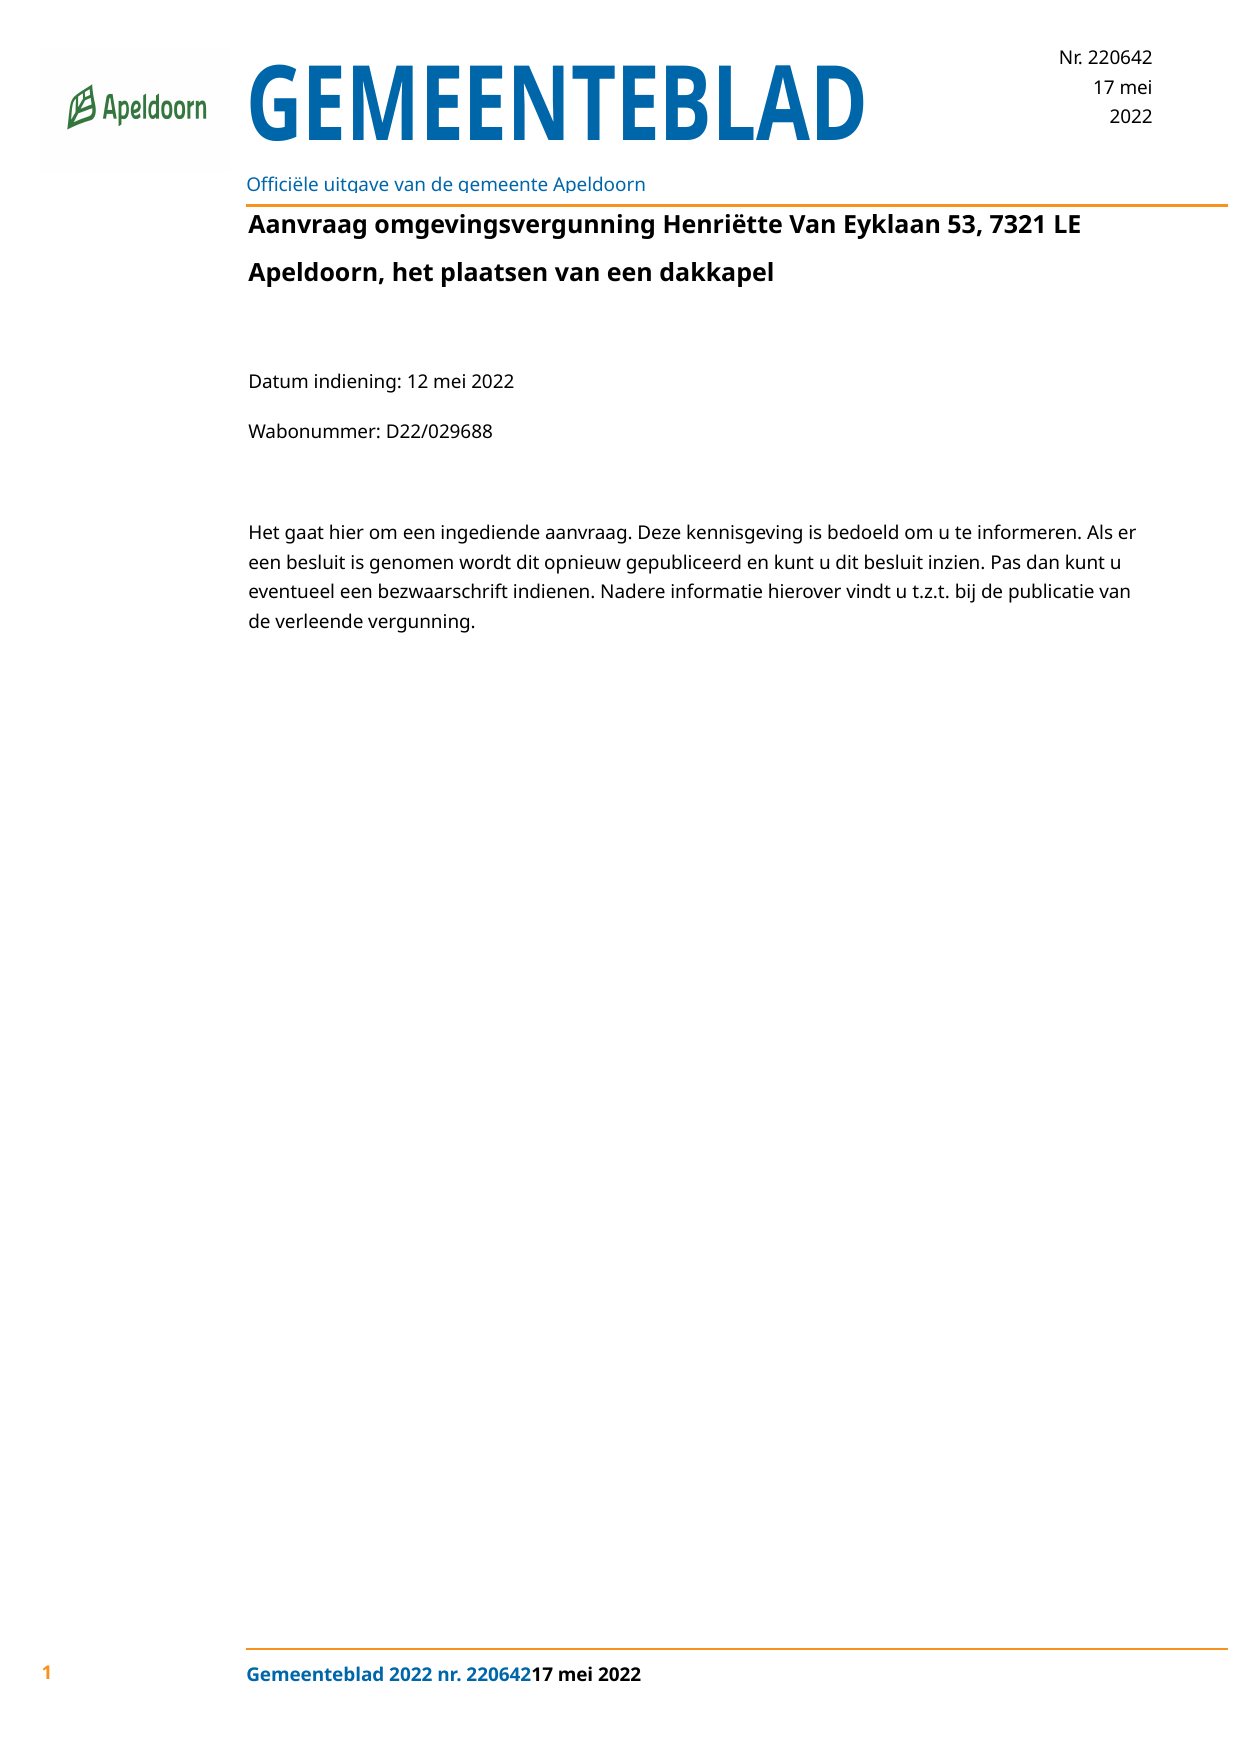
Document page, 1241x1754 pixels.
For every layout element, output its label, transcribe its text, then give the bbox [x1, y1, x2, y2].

text Aanvraag omgevingsvergunning Henriëtte Van Eyklaan 53, 7321 LE Apeldoorn, het plaatsen van een dakkapel [248, 207, 1152, 288]
text Wabonummer: D22/029688 [248, 419, 1152, 444]
text Datum indiening: 12 mei 2022 [248, 368, 1152, 394]
text Het gaat hier om een ingediende aanvraag. Deze kennisgeving is bedoeld om u te informeren. Als er een besluit is genomen wordt dit opnieuw gepubliceerd en kunt u dit besluit inzien. Pas dan kunt u eventueel een bezwaarschrift indienen. Nadere informatie hierover vindt u t.z.t. bij de publicatie van de verleende vergunning. [248, 519, 1152, 634]
picture [41, 47, 231, 172]
